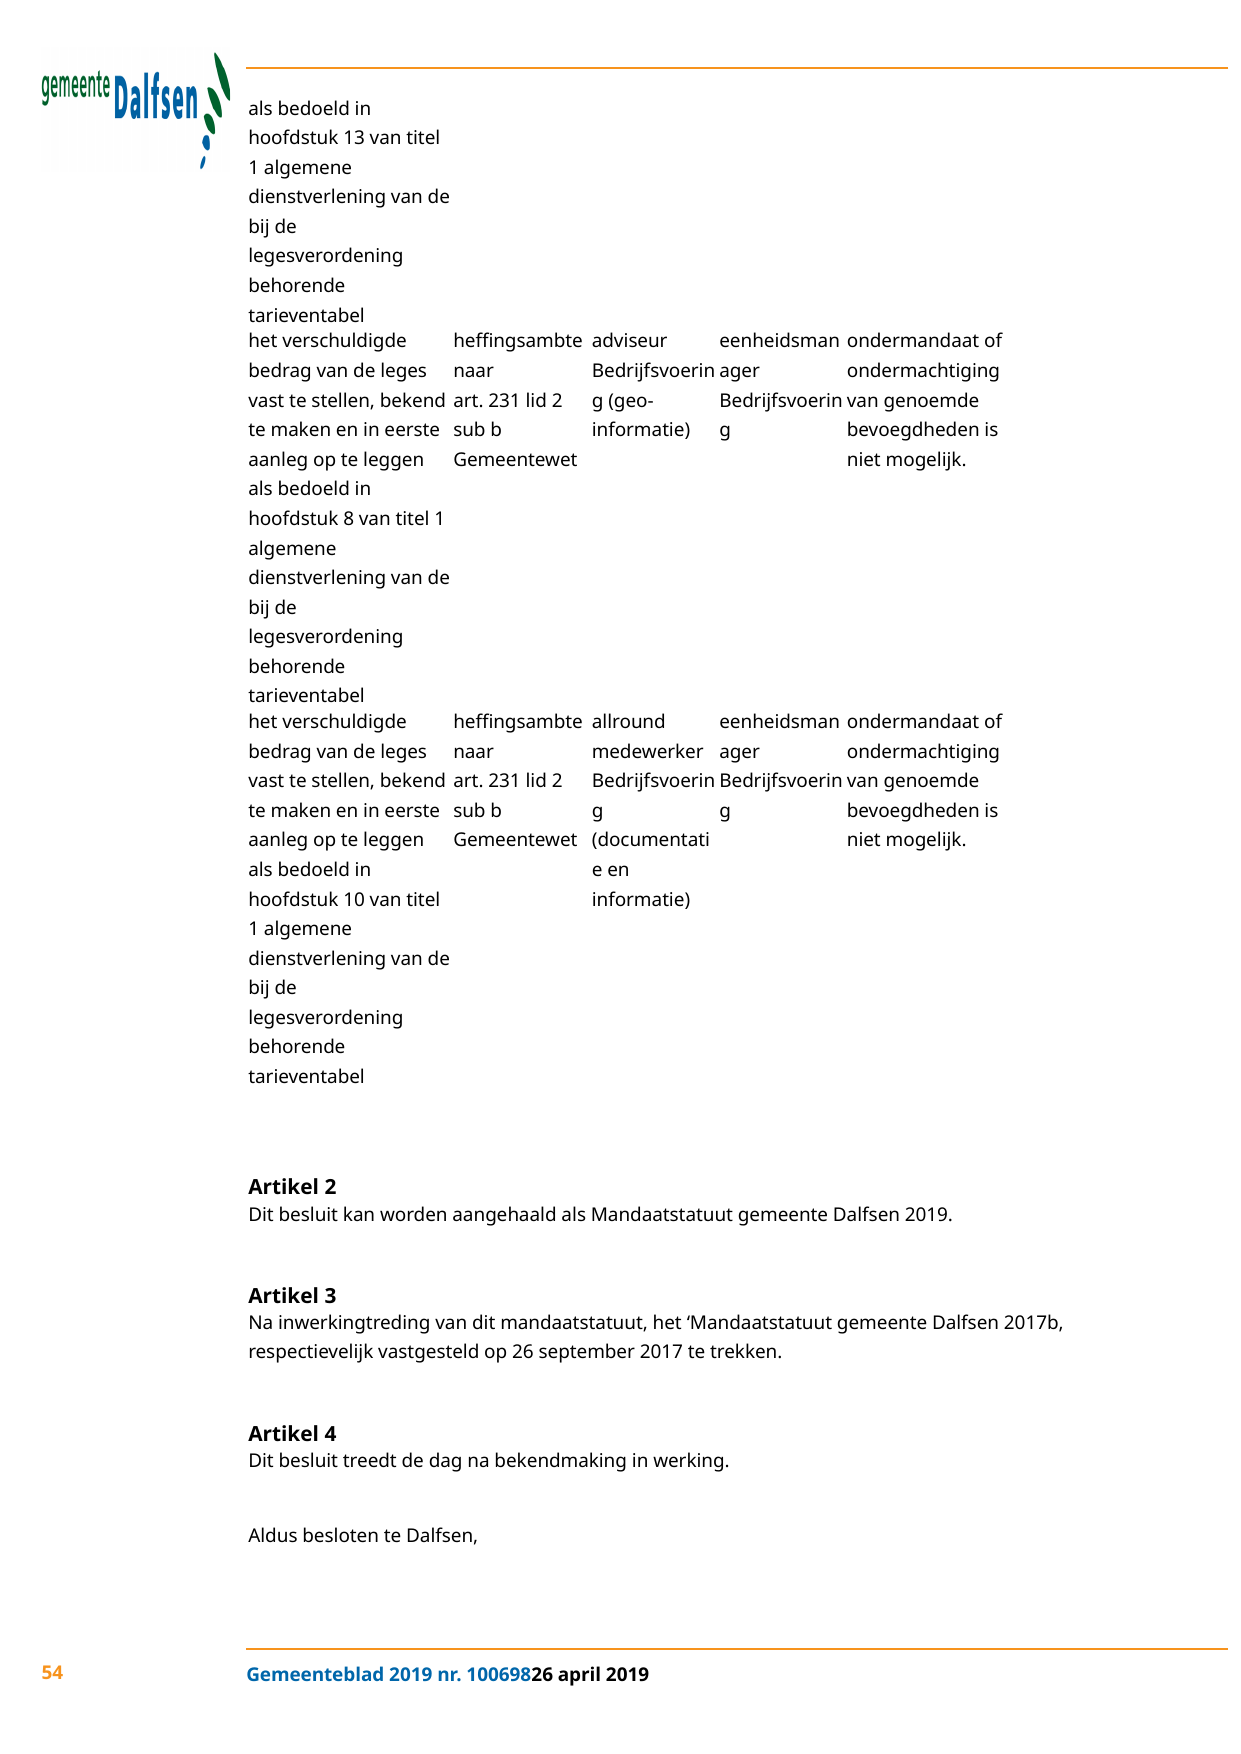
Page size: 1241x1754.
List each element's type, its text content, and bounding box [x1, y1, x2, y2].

table_cell [592, 95, 719, 328]
text Aldus besloten te Dalfsen, [248, 1522, 1152, 1548]
table_cell heffingsambtenaar art. 231 lid 2 sub b Gemeentewet [453, 328, 592, 708]
text Artikel 3 [248, 1281, 1152, 1309]
table_cell het verschuldigde bedrag van de leges vast te stellen, bekend te maken en in eerste aanleg op te leggen als bedoeld in hoofdstuk 8 van titel 1 algemene dienstverlening van de bij de legesverordening behorende tarieventabel [248, 328, 453, 708]
table_cell [847, 95, 1024, 328]
text Dit besluit kan worden aangehaald als Mandaatstatuut gemeente Dalfsen 2019. [248, 1201, 1152, 1226]
table_cell heffingsambtenaar art. 231 lid 2 sub b Gemeentewet [453, 708, 592, 1089]
table_cell allround medewerker Bedrijfsvoering (documentatie en informatie) [592, 708, 719, 1089]
text Na inwerkingtreding van dit mandaatstatuut, het ‘Mandaatstatuut gemeente Dalfsen 2017b, respectievelijk vastgesteld op 26 september 2017 te trekken. [248, 1309, 1152, 1364]
table_cell als bedoeld in hoofdstuk 13 van titel 1 algemene dienstverlening van de bij de legesverordening behorende tarieventabel [248, 95, 453, 328]
table_cell het verschuldigde bedrag van de leges vast te stellen, bekend te maken en in eerste aanleg op te leggen als bedoeld in hoofdstuk 10 van titel 1 algemene dienstverlening van de bij de legesverordening behorende tarieventabel [248, 708, 453, 1089]
text Artikel 2 [248, 1172, 1152, 1201]
text Artikel 4 [248, 1419, 1152, 1447]
table_cell adviseur Bedrijfsvoering (geo-informatie) [592, 328, 719, 708]
picture [41, 47, 231, 172]
text Dit besluit treedt de dag na bekendmaking in werking. [248, 1447, 1152, 1473]
table_cell [719, 95, 847, 328]
table_cell ondermandaat of ondermachtiging van genoemde bevoegdheden is niet mogelijk. [847, 328, 1024, 708]
table_cell ondermandaat of ondermachtiging van genoemde bevoegdheden is niet mogelijk. [847, 708, 1024, 1089]
table_cell eenheidsmanager Bedrijfsvoering [719, 328, 847, 708]
table_cell [453, 95, 592, 328]
table_cell eenheidsmanager Bedrijfsvoering [719, 708, 847, 1089]
